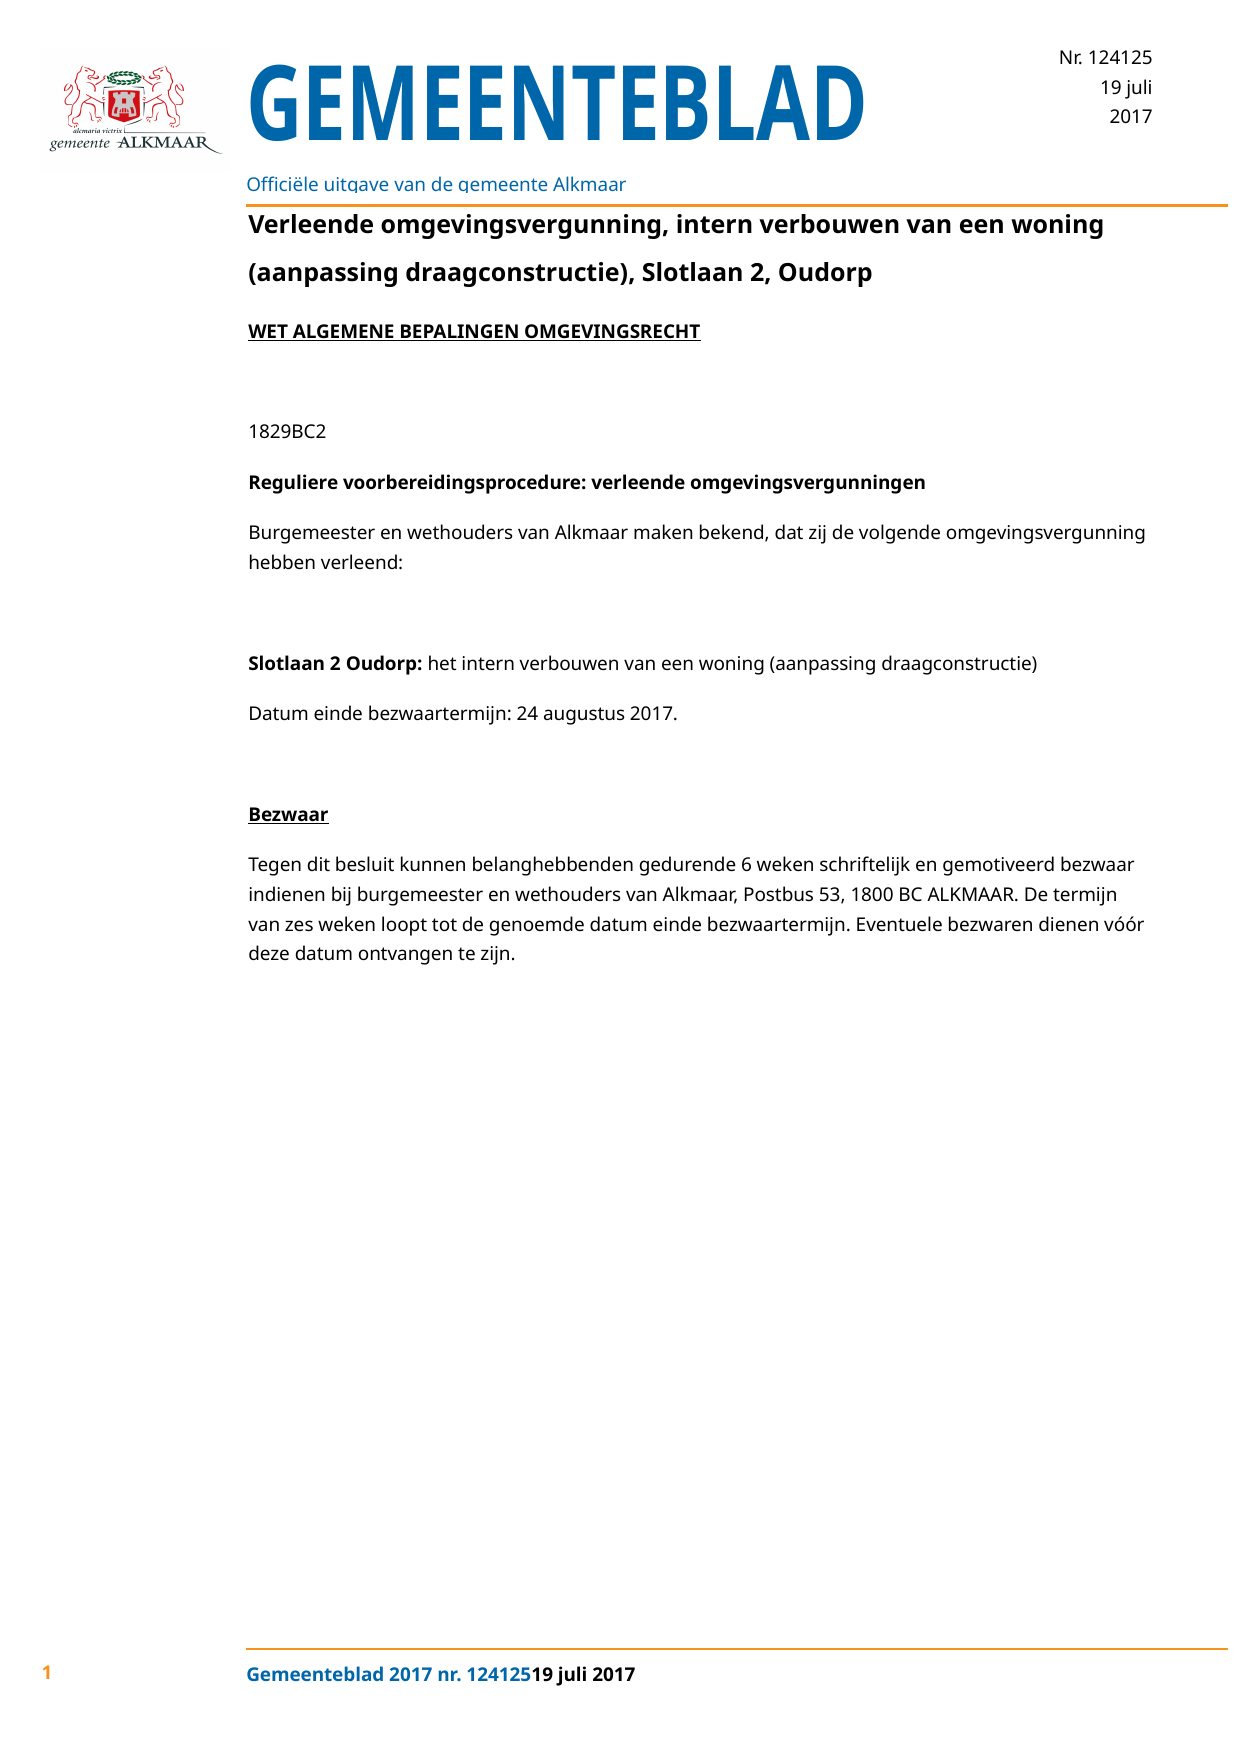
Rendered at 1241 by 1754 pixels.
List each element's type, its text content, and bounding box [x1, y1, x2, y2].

text Reguliere voorbereidingsprocedure: verleende omgevingsvergunningen [248, 469, 1152, 495]
text Bezwaar [248, 801, 1152, 827]
text Tegen dit besluit kunnen belanghebbenden gedurende 6 weken schriftelijk en gemotiveerd bezwaar indienen bij burgemeester en wethouders van Alkmaar, Postbus 53, 1800 BC ALKMAAR. De termijn van zes weken loopt tot de genoemde datum einde bezwaartermijn. Eventuele bezwaren dienen vóór deze datum ontvangen te zijn. [248, 852, 1152, 966]
text Slotlaan 2 Oudorp: het intern verbouwen van een woning (aanpassing draagconstructie) [248, 650, 1152, 676]
picture [41, 47, 231, 172]
text 1829BC2 [248, 419, 1152, 444]
text Datum einde bezwaartermijn: 24 augustus 2017. [248, 700, 1152, 726]
text WET ALGEMENE BEPALINGEN OMGEVINGSRECHT [248, 318, 1152, 344]
text Verleende omgevingsvergunning, intern verbouwen van een woning (aanpassing draagconstructie), Slotlaan 2, Oudorp [248, 207, 1152, 288]
text Burgemeester en wethouders van Alkmaar maken bekend, dat zij de volgende omgevingsvergunning hebben verleend: [248, 519, 1152, 575]
